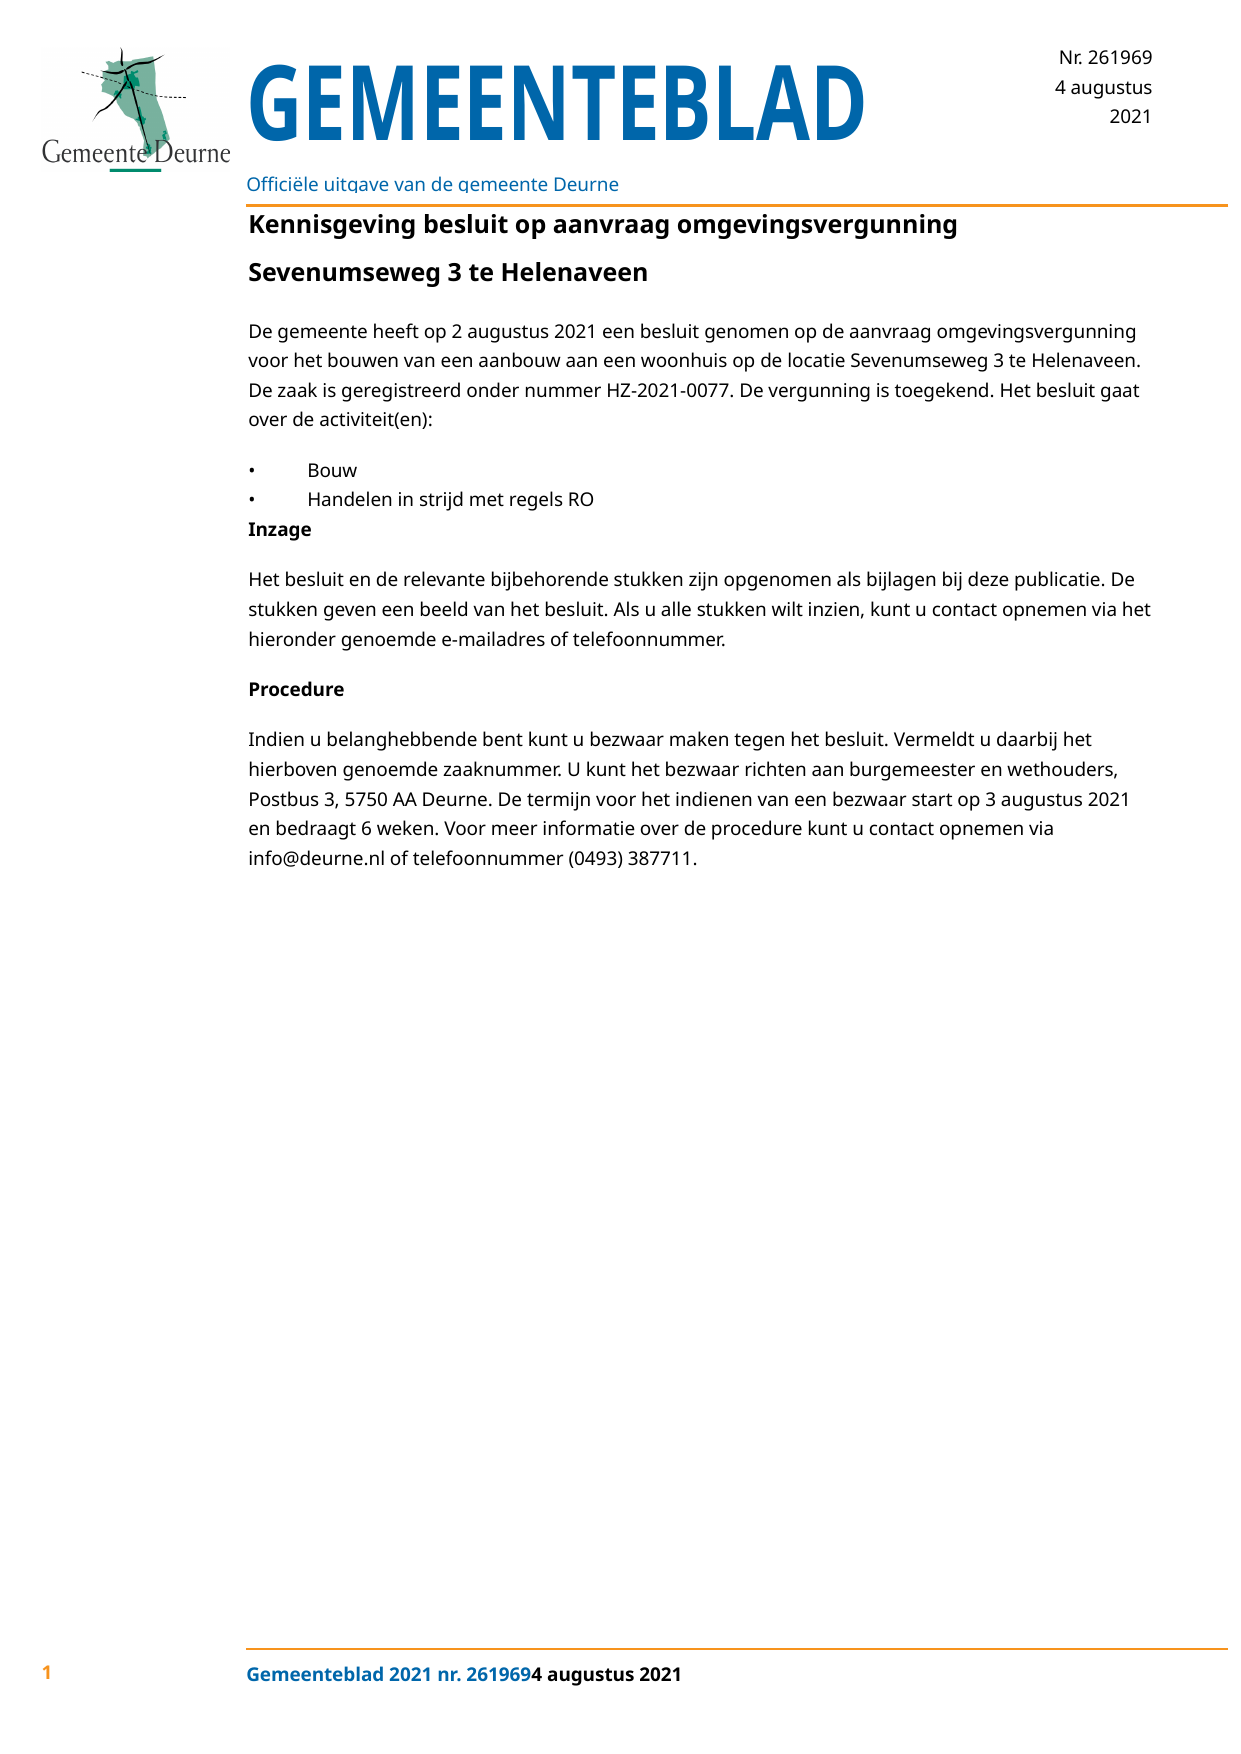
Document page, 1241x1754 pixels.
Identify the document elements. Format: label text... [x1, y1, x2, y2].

text Procedure [248, 676, 1152, 702]
text Het besluit en de relevante bijbehorende stukken zijn opgenomen als bijlagen bij deze publicatie. De stukken geven een beeld van het besluit. Als u alle stukken wilt inzien, kunt u contact opnemen via het hieronder genoemde e-mailadres of telefoonnummer. [248, 567, 1152, 652]
text Kennisgeving besluit op aanvraag omgevingsvergunning Sevenumseweg 3 te Helenaveen [248, 207, 1152, 288]
text De gemeente heeft op 2 augustus 2021 een besluit genomen op de aanvraag omgevingsvergunning voor het bouwen van een aanbouw aan een woonhuis op de locatie Sevenumseweg 3 te Helenaveen. De zaak is geregistreerd onder nummer HZ-2021-0077. De vergunning is toegekend. Het besluit gaat over de activiteit(en): [248, 318, 1152, 432]
text Indien u belanghebbende bent kunt u bezwaar maken tegen het besluit. Vermeldt u daarbij het hierboven genoemde zaaknummer. U kunt het bezwaar richten aan burgemeester en wethouders, Postbus 3, 5750 AA Deurne. De termijn voor het indienen van een bezwaar start op 3 augustus 2021 en bedraagt 6 weken. Voor meer informatie over de procedure kunt u contact opnemen via info@deurne.nl of telefoonnummer (0493) 387711. [248, 727, 1152, 871]
list Bouw [248, 457, 1152, 483]
picture [41, 47, 231, 172]
list Handelen in strijd met regels RO [248, 487, 1152, 512]
text Inzage [248, 516, 1152, 542]
